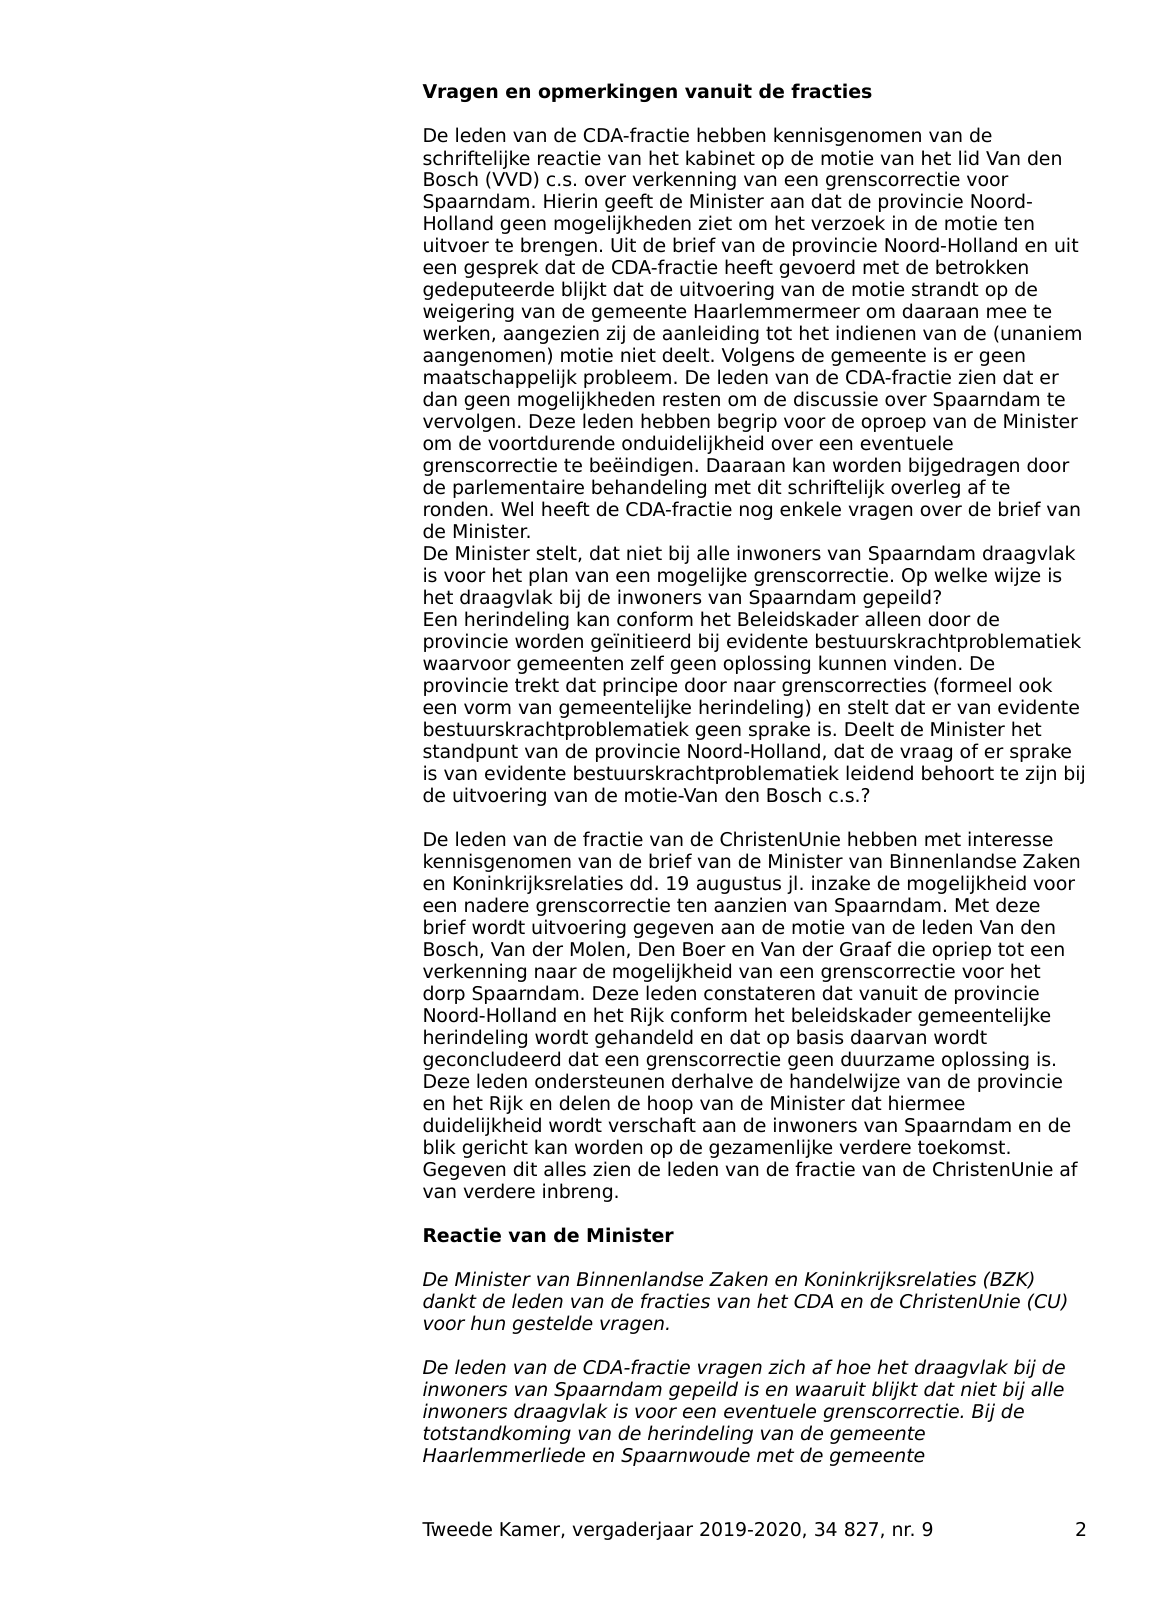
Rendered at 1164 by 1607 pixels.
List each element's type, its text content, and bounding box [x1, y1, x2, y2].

text De leden van de CDA-fractie hebben kennisgenomen van de schriftelijke reactie van het kabinet op de motie van het lid Van den Bosch (VVD) c.s. over verkenning van een grenscorrectie voor Spaarndam. Hierin geeft de Minister aan dat de provincie Noord-Holland geen mogelijkheden ziet om het verzoek in de motie ten uitvoer te brengen. Uit de brief van de provincie Noord-Holland en uit een gesprek dat de CDA-fractie heeft gevoerd met de betrokken gedeputeerde blijkt dat de uitvoering van de motie strandt op de weigering van de gemeente Haarlemmermeer om daaraan mee te werken, aangezien zij de aanleiding tot het indienen van de (unaniem aangenomen) motie niet deelt. Volgens de gemeente is er geen maatschappelijk probleem. De leden van de CDA-fractie zien dat er dan geen mogelijkheden resten om de discussie over Spaarndam te vervolgen. Deze leden hebben begrip voor de oproep van de Minister om de voortdurende onduidelijkheid over een eventuele grenscorrectie te beëindigen. Daaraan kan worden bijgedragen door de parlementaire behandeling met dit schriftelijk overleg af te ronden. Wel heeft de CDA-fractie nog enkele vragen over de brief van de Minister. [422, 125, 1087, 543]
subtitle Vragen en opmerkingen vanuit de fracties [422, 81, 1087, 103]
text De leden van de fractie van de ChristenUnie hebben met interesse kennisgenomen van de brief van de Minister van Binnenlandse Zaken en Koninkrijksrelaties dd. 19 augustus jl. inzake de mogelijkheid voor een nadere grenscorrectie ten aanzien van Spaarndam. Met deze brief wordt uitvoering gegeven aan de motie van de leden Van den Bosch, Van der Molen, Den Boer en Van der Graaf die opriep tot een verkenning naar de mogelijkheid van een grenscorrectie voor het dorp Spaarndam. Deze leden constateren dat vanuit de provincie Noord-Holland en het Rijk conform het beleidskader gemeentelijke herindeling wordt gehandeld en dat op basis daarvan wordt geconcludeerd dat een grenscorrectie geen duurzame oplossing is. Deze leden ondersteunen derhalve de handelwijze van de provincie en het Rijk en delen de hoop van de Minister dat hiermee duidelijkheid wordt verschaft aan de inwoners van Spaarndam en de blik gericht kan worden op de gezamenlijke verdere toekomst. Gegeven dit alles zien de leden van de fractie van de ChristenUnie af van verdere inbreng. [422, 829, 1087, 1203]
text Een herindeling kan conform het Beleidskader alleen door de provincie worden geïnitieerd bij evidente bestuurskrachtproblematiek waarvoor gemeenten zelf geen oplossing kunnen vinden. De provincie trekt dat principe door naar grenscorrecties (formeel ook een vorm van gemeentelijke herindeling) en stelt dat er van evidente bestuurskrachtproblematiek geen sprake is. Deelt de Minister het standpunt van de provincie Noord-Holland, dat de vraag of er sprake is van evidente bestuurskrachtproblematiek leidend behoort te zijn bij de uitvoering van de motie-Van den Bosch c.s.? [422, 609, 1087, 807]
text De Minister van Binnenlandse Zaken en Koninkrijksrelaties (BZK) dankt de leden van de fracties van het CDA en de ChristenUnie (CU) voor hun gestelde vragen. [422, 1269, 1087, 1335]
text De leden van de CDA-fractie vragen zich af hoe het draagvlak bij de inwoners van Spaarndam gepeild is en waaruit blijkt dat niet bij alle inwoners draagvlak is voor een eventuele grenscorrectie. Bij de totstandkoming van de herindeling van de gemeente Haarlemmerliede en Spaarnwoude met de gemeente [422, 1357, 1087, 1467]
text De Minister stelt, dat niet bij alle inwoners van Spaarndam draagvlak is voor het plan van een mogelijke grenscorrectie. Op welke wijze is het draagvlak bij de inwoners van Spaarndam gepeild? [422, 543, 1087, 609]
subtitle Reactie van de Minister [422, 1225, 1087, 1247]
